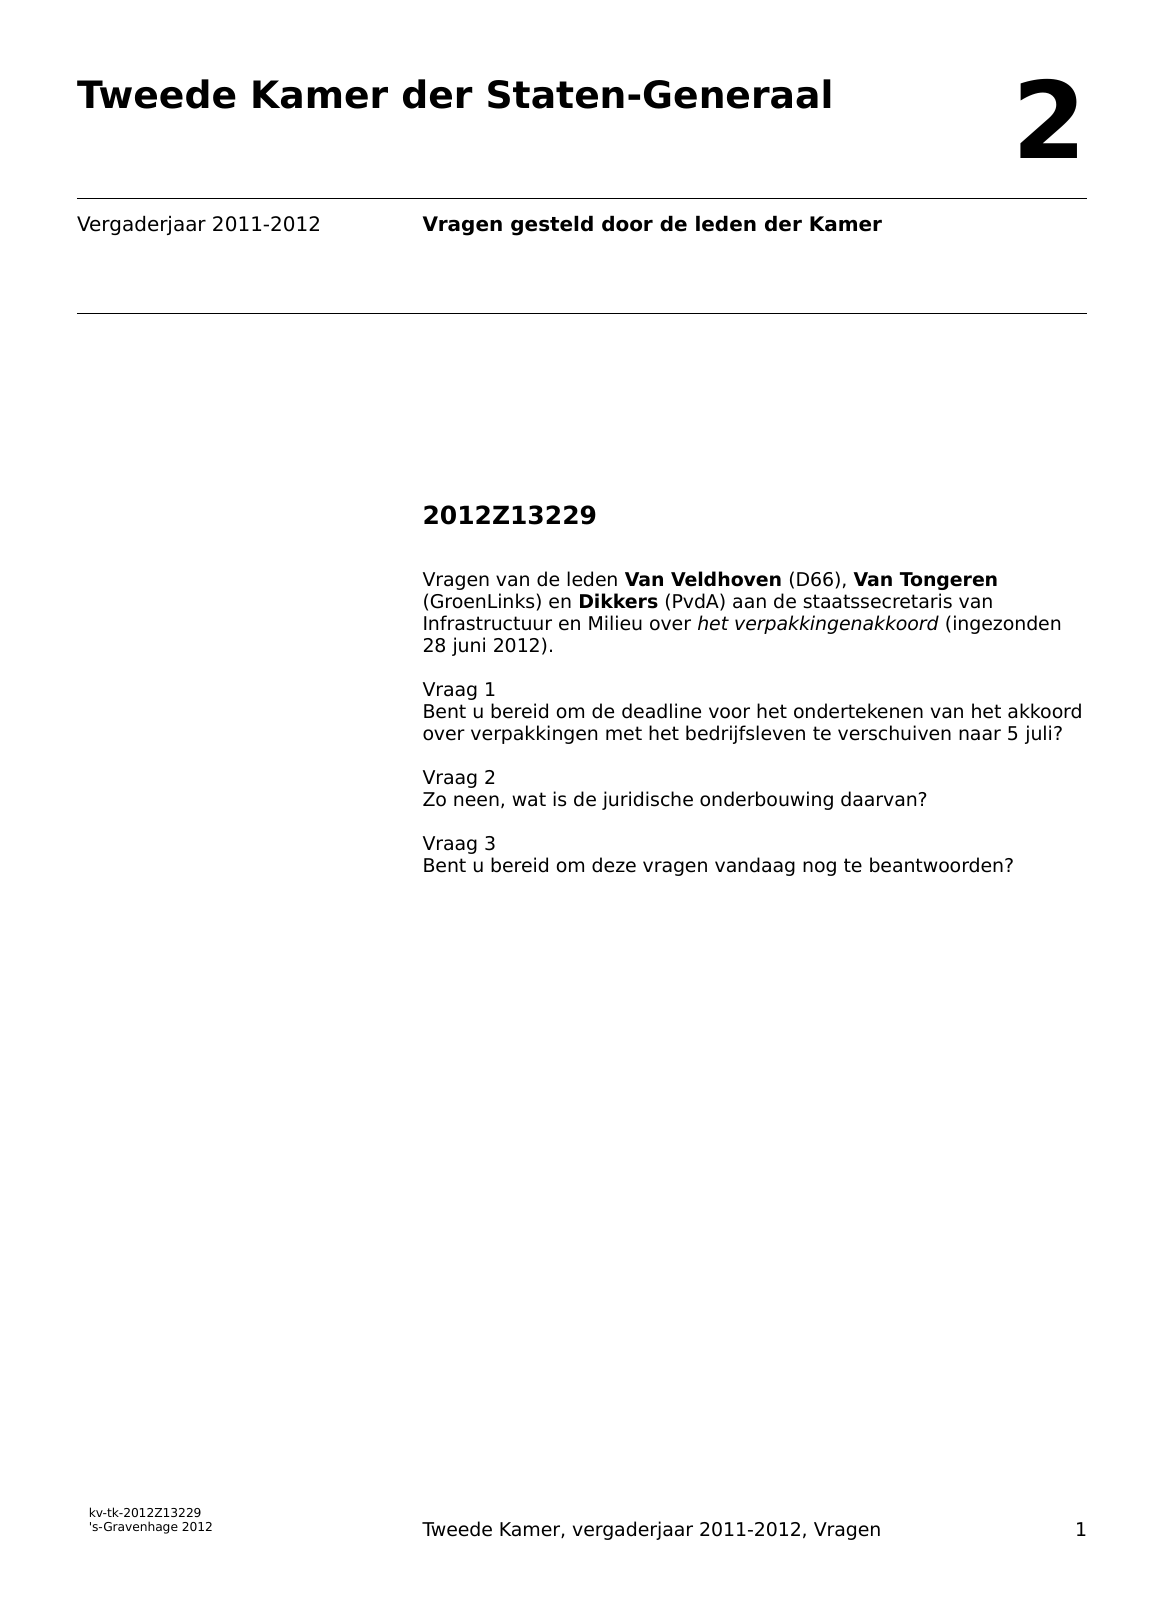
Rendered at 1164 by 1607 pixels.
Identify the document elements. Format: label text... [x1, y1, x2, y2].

text 's-Gravenhage 2012 [88, 1520, 323, 1534]
text Vraag 2 [422, 767, 1087, 789]
table_header 2 [886, 59, 1087, 198]
text Vraag 1 [422, 679, 1087, 701]
text Vragen van de leden Van Veldhoven (D66), Van Tongeren (GroenLinks) en Dikkers (PvdA) aan de staatssecretaris van Infrastructuur en Milieu over het verpakkingenakkoord (ingezonden 28 juni 2012). [422, 569, 1087, 657]
text Bent u bereid om deze vragen vandaag nog te beantwoorden? [422, 855, 1087, 877]
text kv-tk-2012Z13229 [88, 1506, 323, 1520]
text Bent u bereid om de deadline voor het ondertekenen van het akkoord over verpakkingen met het bedrijfsleven te verschuiven naar 5 juli? [422, 701, 1087, 745]
table_header Tweede Kamer der Staten-Generaal [77, 59, 886, 198]
table_cell Vragen gesteld door de leden der Kamer [422, 199, 1087, 313]
table_cell Vergaderjaar 2011-2012 [77, 199, 422, 313]
text Vraag 3 [422, 833, 1087, 855]
text 2012Z13229 [422, 501, 1087, 531]
text Zo neen, wat is de juridische onderbouwing daarvan? [422, 789, 1087, 811]
